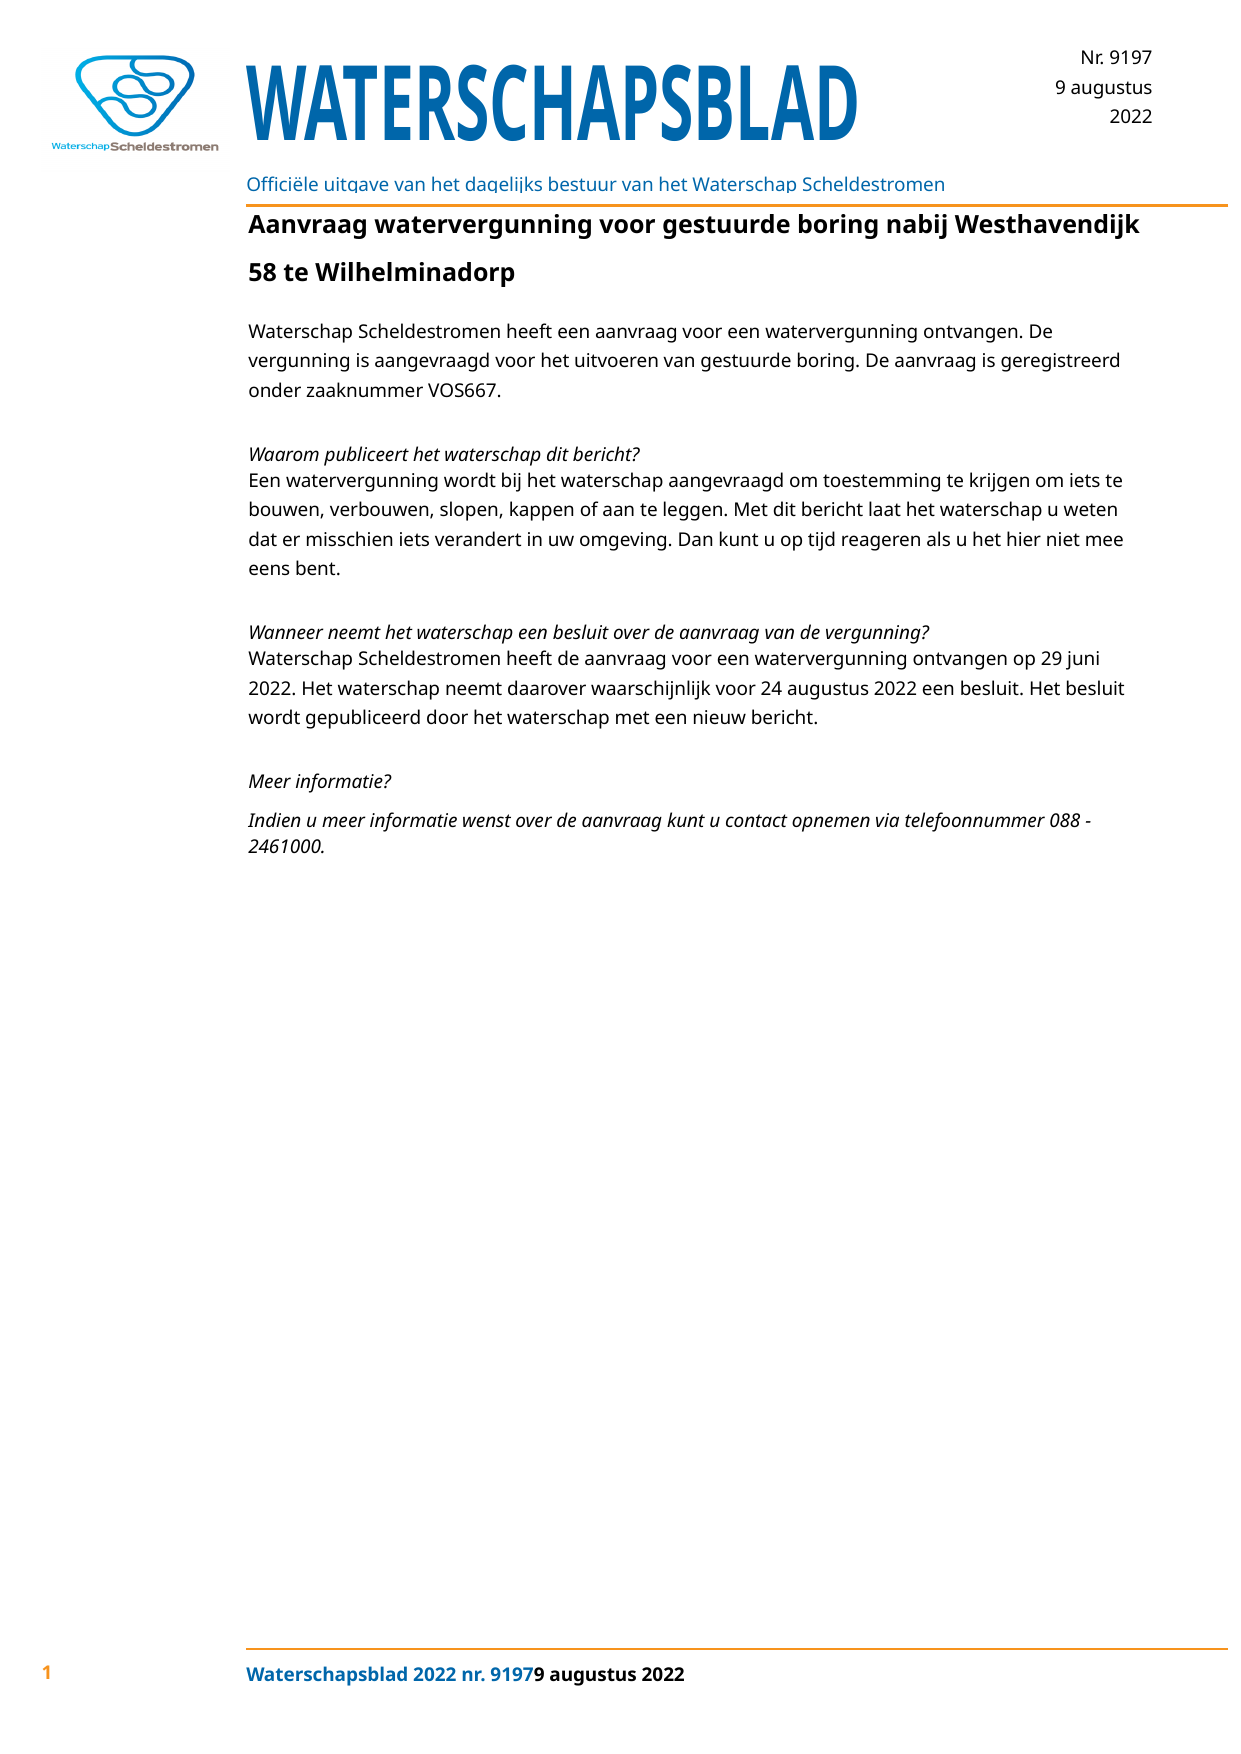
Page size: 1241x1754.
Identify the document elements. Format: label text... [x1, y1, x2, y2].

text Aanvraag watervergunning voor gestuurde boring nabij Westhavendijk 58 te Wilhelminadorp [248, 207, 1152, 288]
text Waterschap Scheldestromen heeft een aanvraag voor een watervergunning ontvangen. De vergunning is aangevraagd voor het uitvoeren van gestuurde boring. De aanvraag is geregistreerd onder zaaknummer VOS667. [248, 318, 1152, 403]
text Indien u meer informatie wenst over de aanvraag kunt u contact opnemen via telefoonnummer 088 - 2461000. [248, 808, 1152, 859]
text Meer informatie? [248, 768, 1152, 794]
text Wanneer neemt het waterschap een besluit over de aanvraag van de vergunning? [248, 619, 1152, 645]
text Waterschap Scheldestromen heeft de aanvraag voor een watervergunning ontvangen op 29 juni 2022. Het waterschap neemt daarover waarschijnlijk voor 24 augustus 2022 een besluit. Het besluit wordt gepubliceerd door het waterschap met een nieuw bericht. [248, 645, 1152, 730]
picture [41, 47, 231, 172]
text Waarom publiceert het waterschap dit bericht? [248, 441, 1152, 467]
text Een watervergunning wordt bij het waterschap aangevraagd om toestemming te krijgen om iets te bouwen, verbouwen, slopen, kappen of aan te leggen. Met dit bericht laat het waterschap u weten dat er misschien iets verandert in uw omgeving. Dan kunt u op tijd reageren als u het hier niet mee eens bent. [248, 467, 1152, 581]
